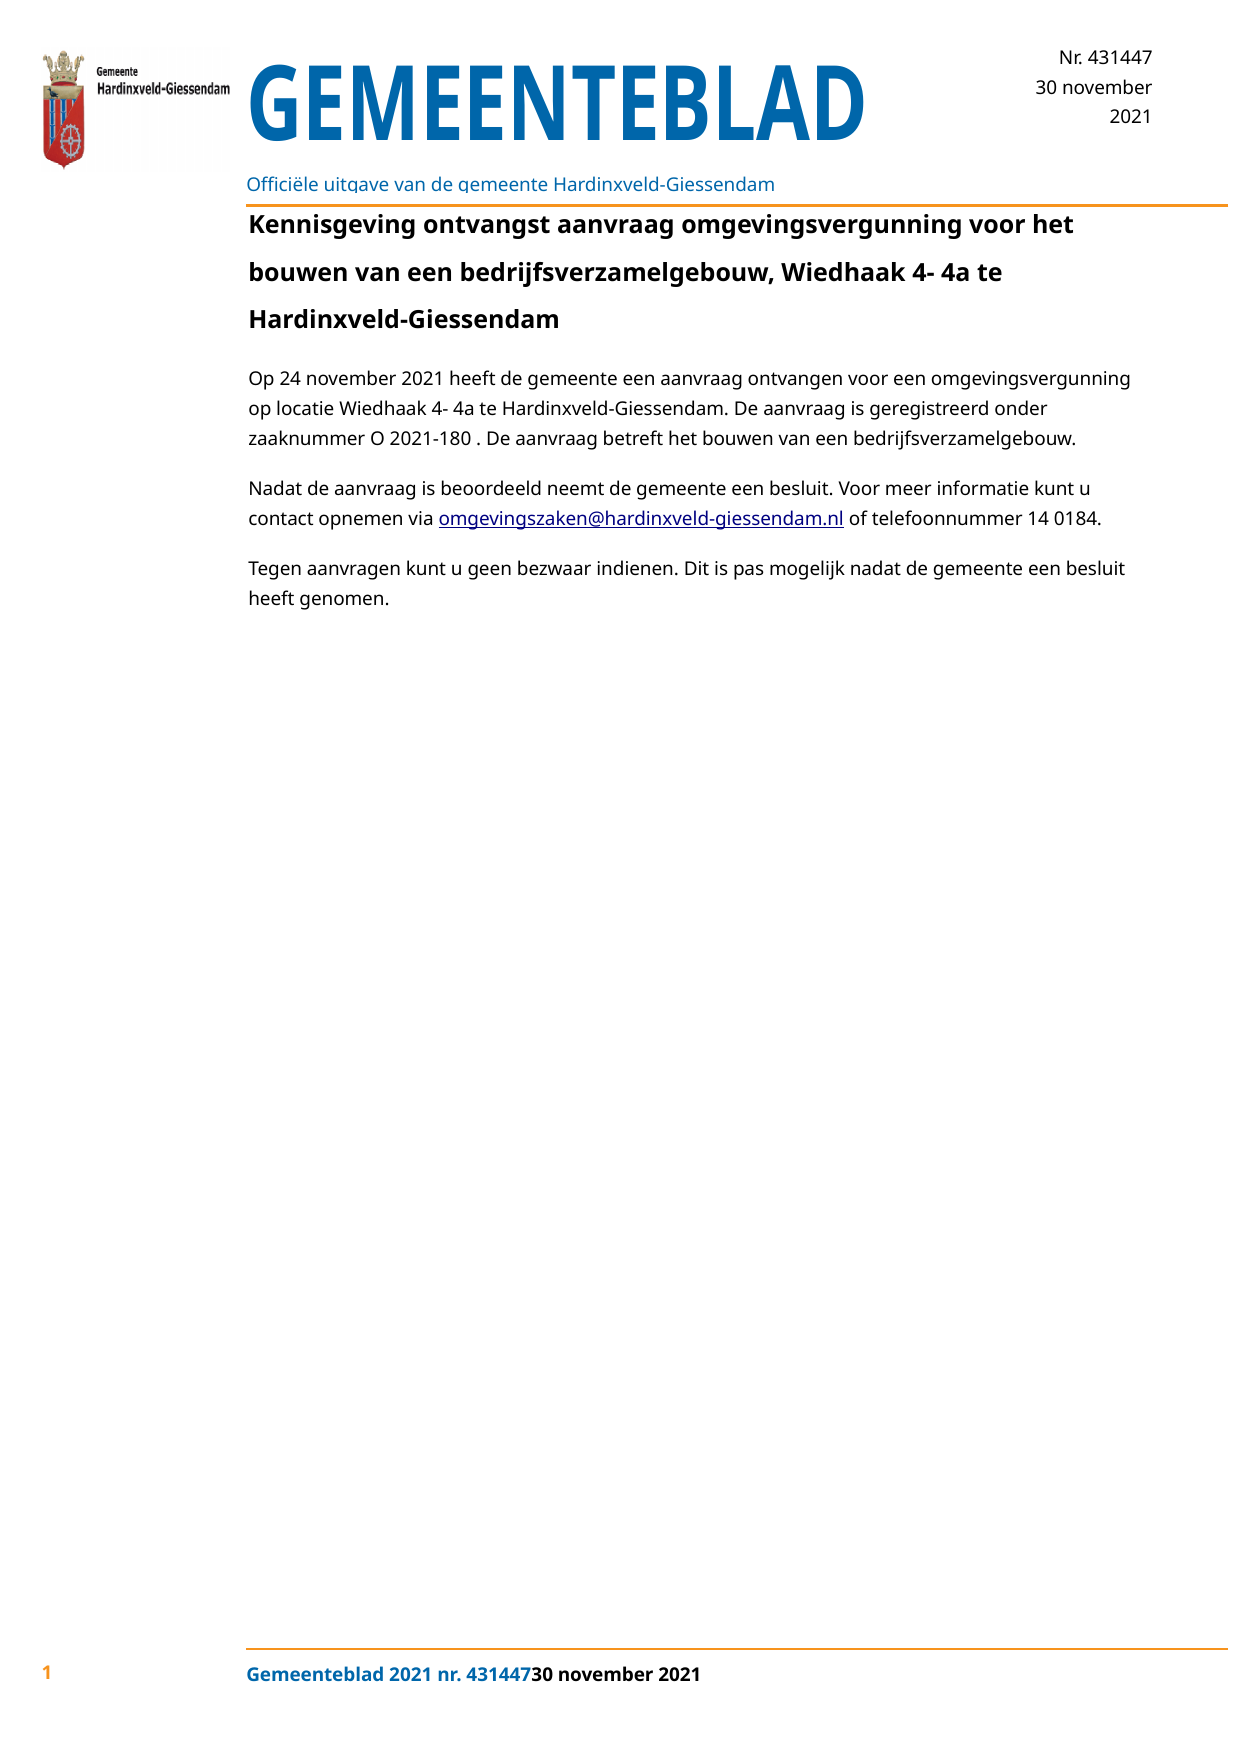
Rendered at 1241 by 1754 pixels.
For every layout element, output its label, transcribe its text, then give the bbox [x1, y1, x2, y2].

text Nadat de aanvraag is beoordeeld neemt de gemeente een besluit. Voor meer informatie kunt u contact opnemen via omgevingszaken@hardinxveld-giessendam.nl of telefoonnummer 14 0184. [248, 475, 1152, 530]
text Op 24 november 2021 heeft de gemeente een aanvraag ontvangen voor een omgevingsvergunning op locatie Wiedhaak 4- 4a te Hardinxveld-Giessendam. De aanvraag is geregistreerd onder zaaknummer O 2021-180 . De aanvraag betreft het bouwen van een bedrijfsverzamelgebouw. [248, 366, 1152, 450]
text Tegen aanvragen kunt u geen bezwaar indienen. Dit is pas mogelijk nadat de gemeente een besluit heeft genomen. [248, 555, 1152, 610]
text Kennisgeving ontvangst aanvraag omgevingsvergunning voor het bouwen van een bedrijfsverzamelgebouw, Wiedhaak 4- 4a te Hardinxveld-Giessendam [248, 207, 1152, 336]
picture [41, 47, 231, 172]
